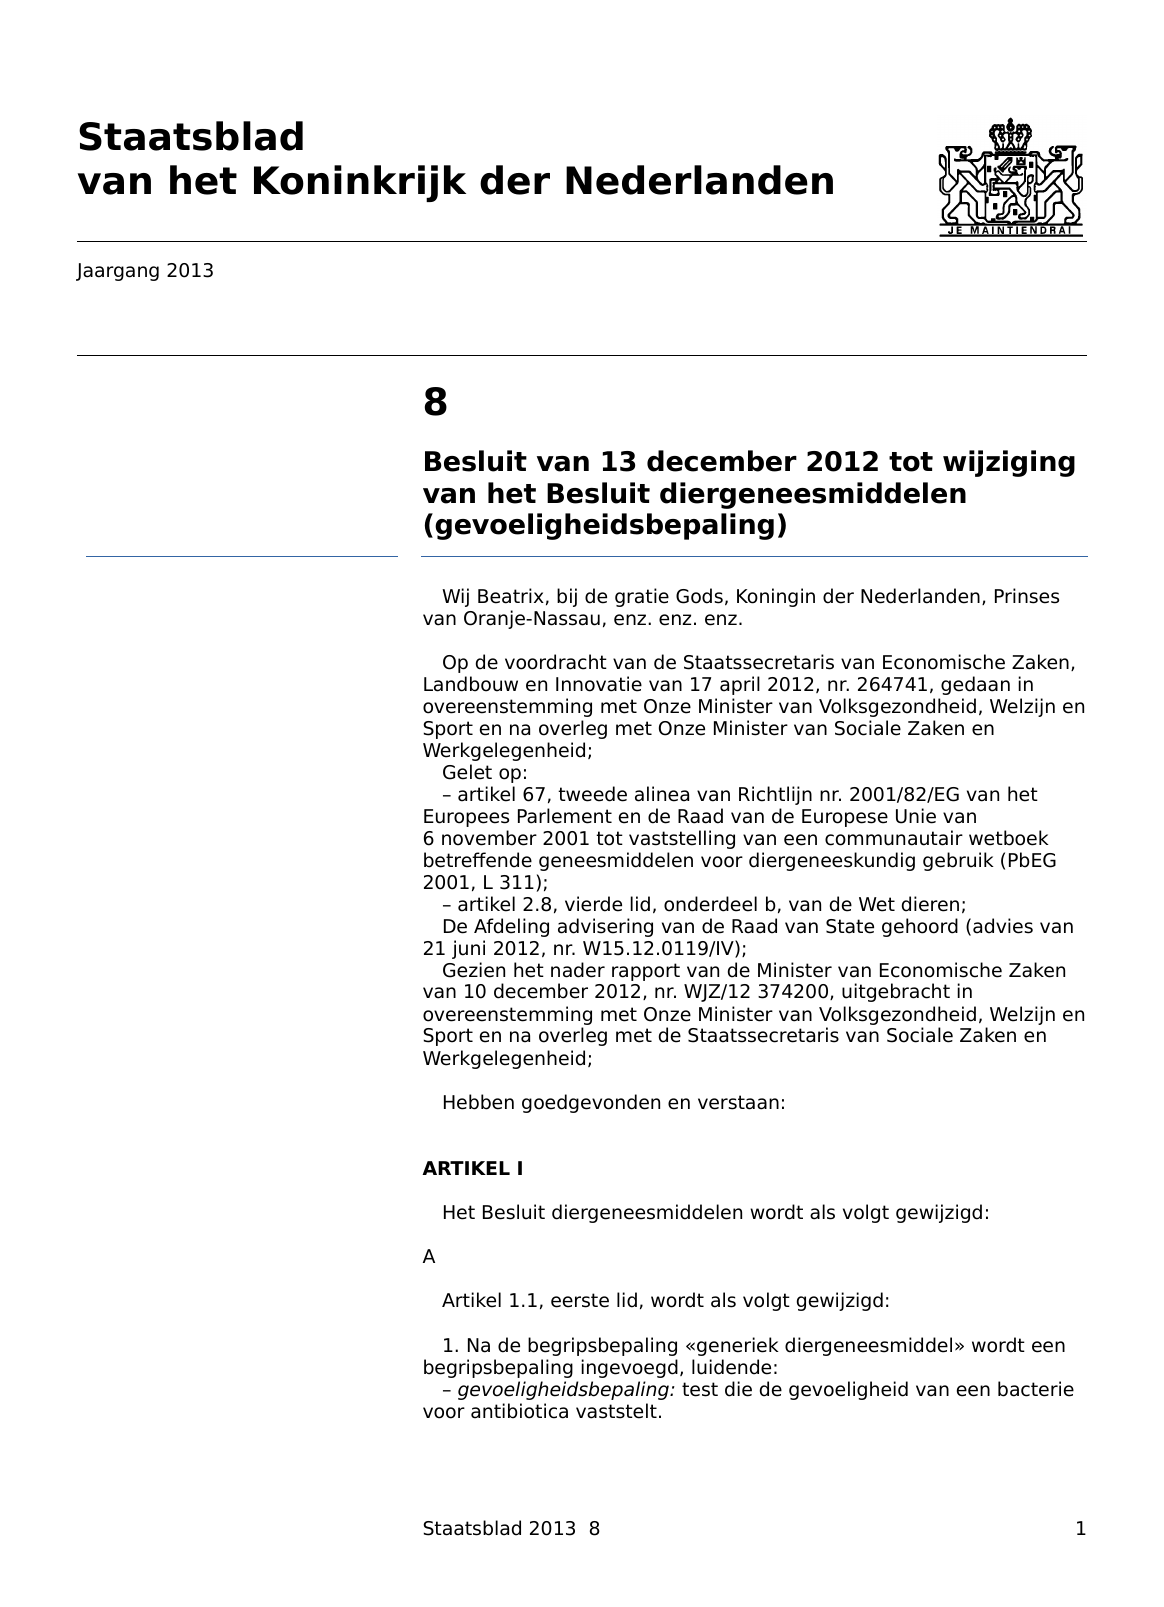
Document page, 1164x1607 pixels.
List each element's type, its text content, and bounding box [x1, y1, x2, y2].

text A [422, 1246, 1087, 1268]
text Gelet op: [422, 762, 1087, 784]
text Op de voordracht van de Staatssecretaris van Economische Zaken, Landbouw en Innovatie van 17 april 2012, nr. 264741, gedaan in overeenstemming met Onze Minister van Volksgezondheid, Welzijn en Sport en na overleg met Onze Minister van Sociale Zaken en Werkgelegenheid; [422, 652, 1087, 762]
picture [936, 115, 1087, 240]
text – artikel 67, tweede alinea van Richtlijn nr. 2001/82/EG van het Europees Parlement en de Raad van de Europese Unie van 6 november 2001 tot vaststelling van een communautair wetboek betreffende geneesmiddelen voor diergeneeskundig gebruik (PbEG 2001, L 311); [422, 784, 1087, 893]
text Hebben goedgevonden en verstaan: [422, 1092, 1087, 1113]
text Het Besluit diergeneesmiddelen wordt als volgt gewijzigd: [422, 1202, 1087, 1224]
text – gevoeligheidsbepaling: test die de gevoeligheid van een bacterie voor antibiotica vaststelt. [422, 1378, 1087, 1422]
table_cell Jaargang 2013 [77, 242, 1087, 355]
text 1. Na de begripsbepaling «generiek diergeneesmiddel» wordt een begripsbepaling ingevoegd, luidende: [422, 1334, 1087, 1378]
text Gezien het nader rapport van de Minister van Economische Zaken van 10 december 2012, nr. WJZ/12 374200, uitgebracht in overeenstemming met Onze Minister van Volksgezondheid, Welzijn en Sport en na overleg met de Staatssecretaris van Sociale Zaken en Werkgelegenheid; [422, 959, 1087, 1069]
text Artikel 1.1, eerste lid, wordt als volgt gewijzigd: [422, 1290, 1087, 1312]
subtitle 8 [422, 381, 1087, 424]
subtitle ARTIKEL I [422, 1158, 1087, 1180]
text De Afdeling advisering van de Raad van State gehoord (advies van 21 juni 2012, nr. W15.12.0119/IV); [422, 916, 1087, 959]
table_header [886, 100, 1087, 241]
text – artikel 2.8, vierde lid, onderdeel b, van de Wet dieren; [422, 893, 1087, 916]
text Besluit van 13 december 2012 tot wijziging van het Besluit diergeneesmiddelen (gevoeligheidsbepaling) [422, 447, 1087, 541]
table_header Staatsblad van het Koninkrijk der Nederlanden [77, 100, 886, 241]
text Wij Beatrix, bij de gratie Gods, Koningin der Nederlanden, Prinses van Oranje-Nassau, enz. enz. enz. [422, 586, 1087, 629]
